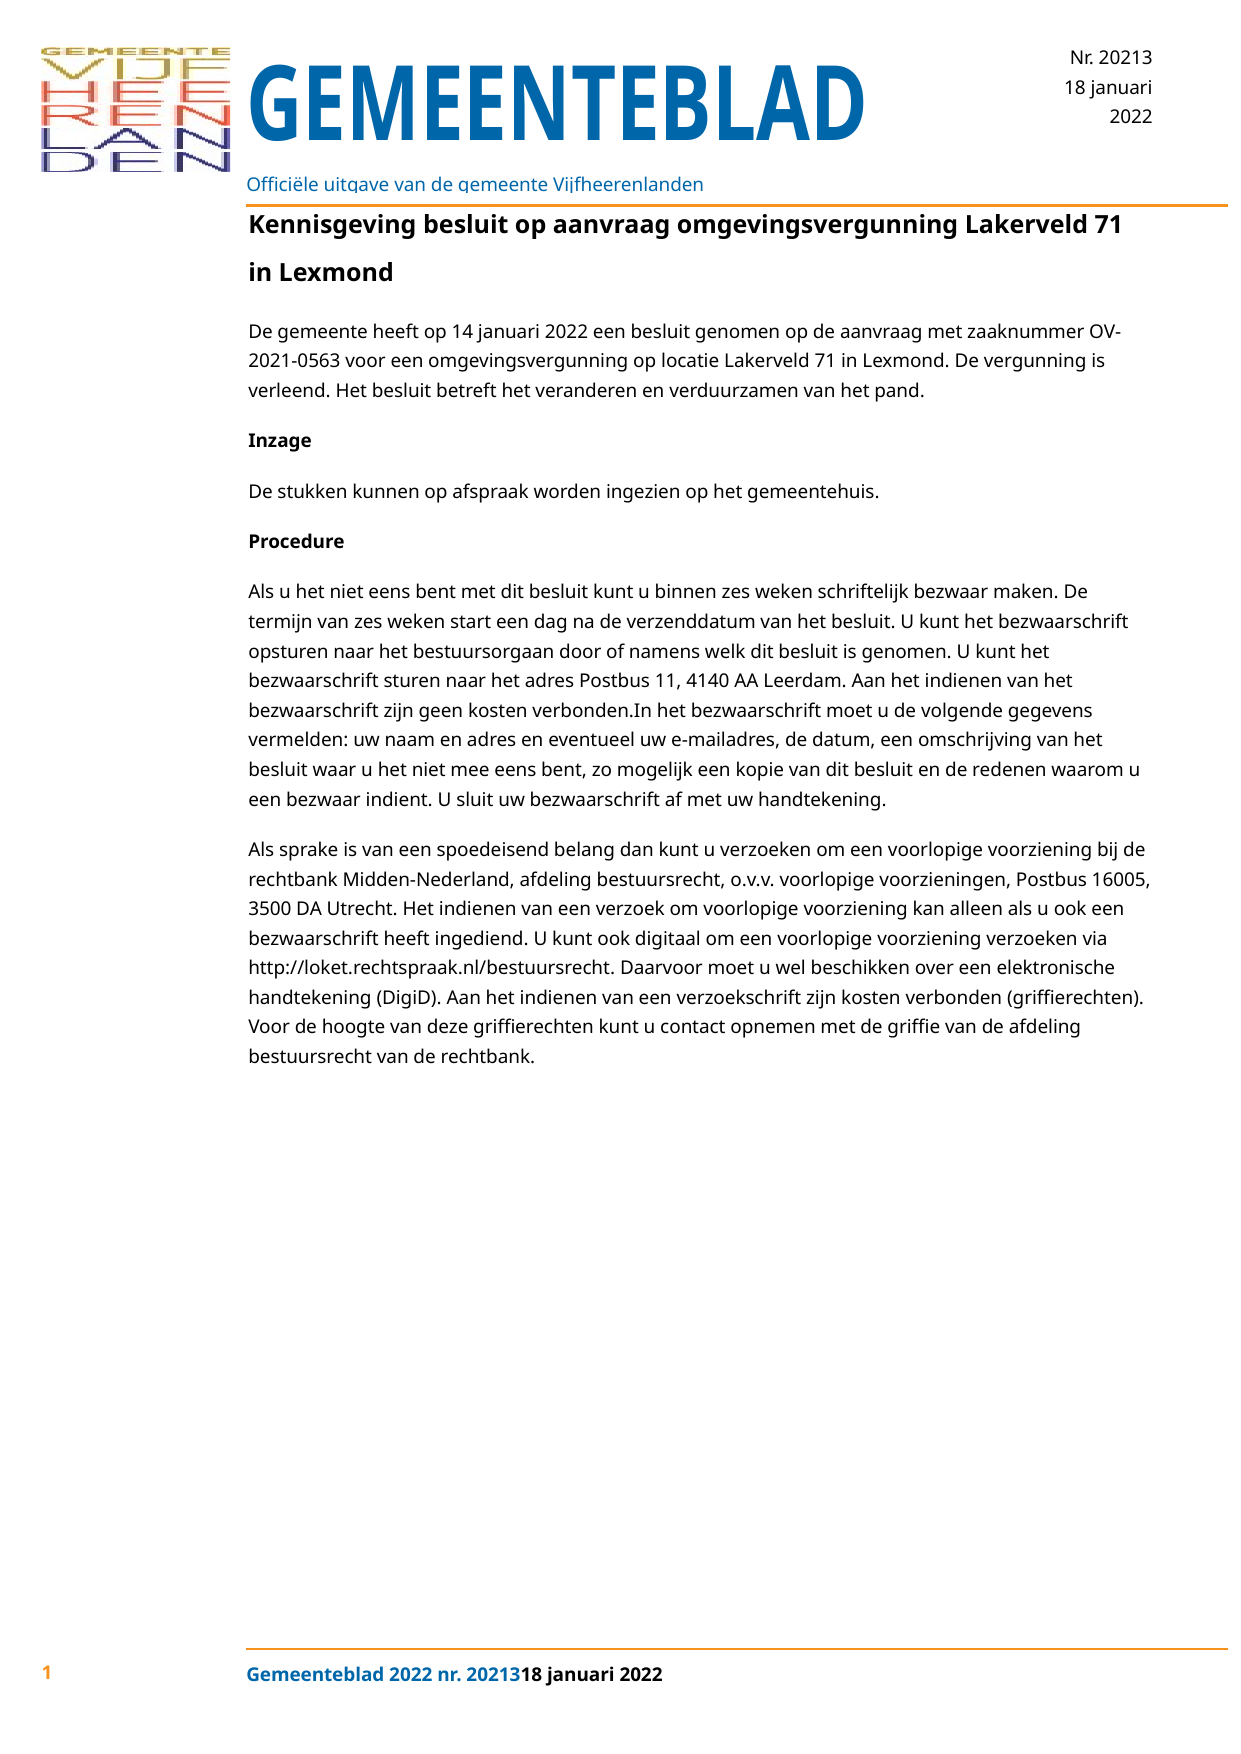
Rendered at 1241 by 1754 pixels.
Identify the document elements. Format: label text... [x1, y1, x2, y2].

text De gemeente heeft op 14 januari 2022 een besluit genomen op de aanvraag met zaaknummer OV-2021-0563 voor een omgevingsvergunning op locatie Lakerveld 71 in Lexmond. De vergunning is verleend. Het besluit betreft het veranderen en verduurzamen van het pand. [248, 318, 1152, 403]
text Als u het niet eens bent met dit besluit kunt u binnen zes weken schriftelijk bezwaar maken. De termijn van zes weken start een dag na de verzenddatum van het besluit. U kunt het bezwaarschrift opsturen naar het bestuursorgaan door of namens welk dit besluit is genomen. U kunt het bezwaarschrift sturen naar het adres Postbus 11, 4140 AA Leerdam. Aan het indienen van het bezwaarschrift zijn geen kosten verbonden.In het bezwaarschrift moet u de volgende gegevens vermelden: uw naam en adres en eventueel uw e-mailadres, de datum, een omschrijving van het besluit waar u het niet mee eens bent, zo mogelijk een kopie van dit besluit en de redenen waarom u een bezwaar indient. U sluit uw bezwaarschrift af met uw handtekening. [248, 579, 1152, 812]
text Kennisgeving besluit op aanvraag omgevingsvergunning Lakerveld 71 in Lexmond [248, 207, 1152, 288]
text Als sprake is van een spoedeisend belang dan kunt u verzoeken om een voorlopige voorziening bij de rechtbank Midden-Nederland, afdeling bestuursrecht, o.v.v. voorlopige voorzieningen, Postbus 16005, 3500 DA Utrecht. Het indienen van een verzoek om voorlopige voorziening kan alleen als u ook een bezwaarschrift heeft ingediend. U kunt ook digitaal om een voorlopige voorziening verzoeken via http://loket.rechtspraak.nl/bestuursrecht. Daarvoor moet u wel beschikken over een elektronische handtekening (DigiD). Aan het indienen van een verzoekschrift zijn kosten verbonden (griffierechten). Voor de hoogte van deze griffierechten kunt u contact opnemen met de griffie van de afdeling bestuursrecht van de rechtbank. [248, 836, 1152, 1069]
text Procedure [248, 528, 1152, 554]
text De stukken kunnen op afspraak worden ingezien op het gemeentehuis. [248, 478, 1152, 504]
picture [41, 47, 231, 172]
text Inzage [248, 427, 1152, 453]
